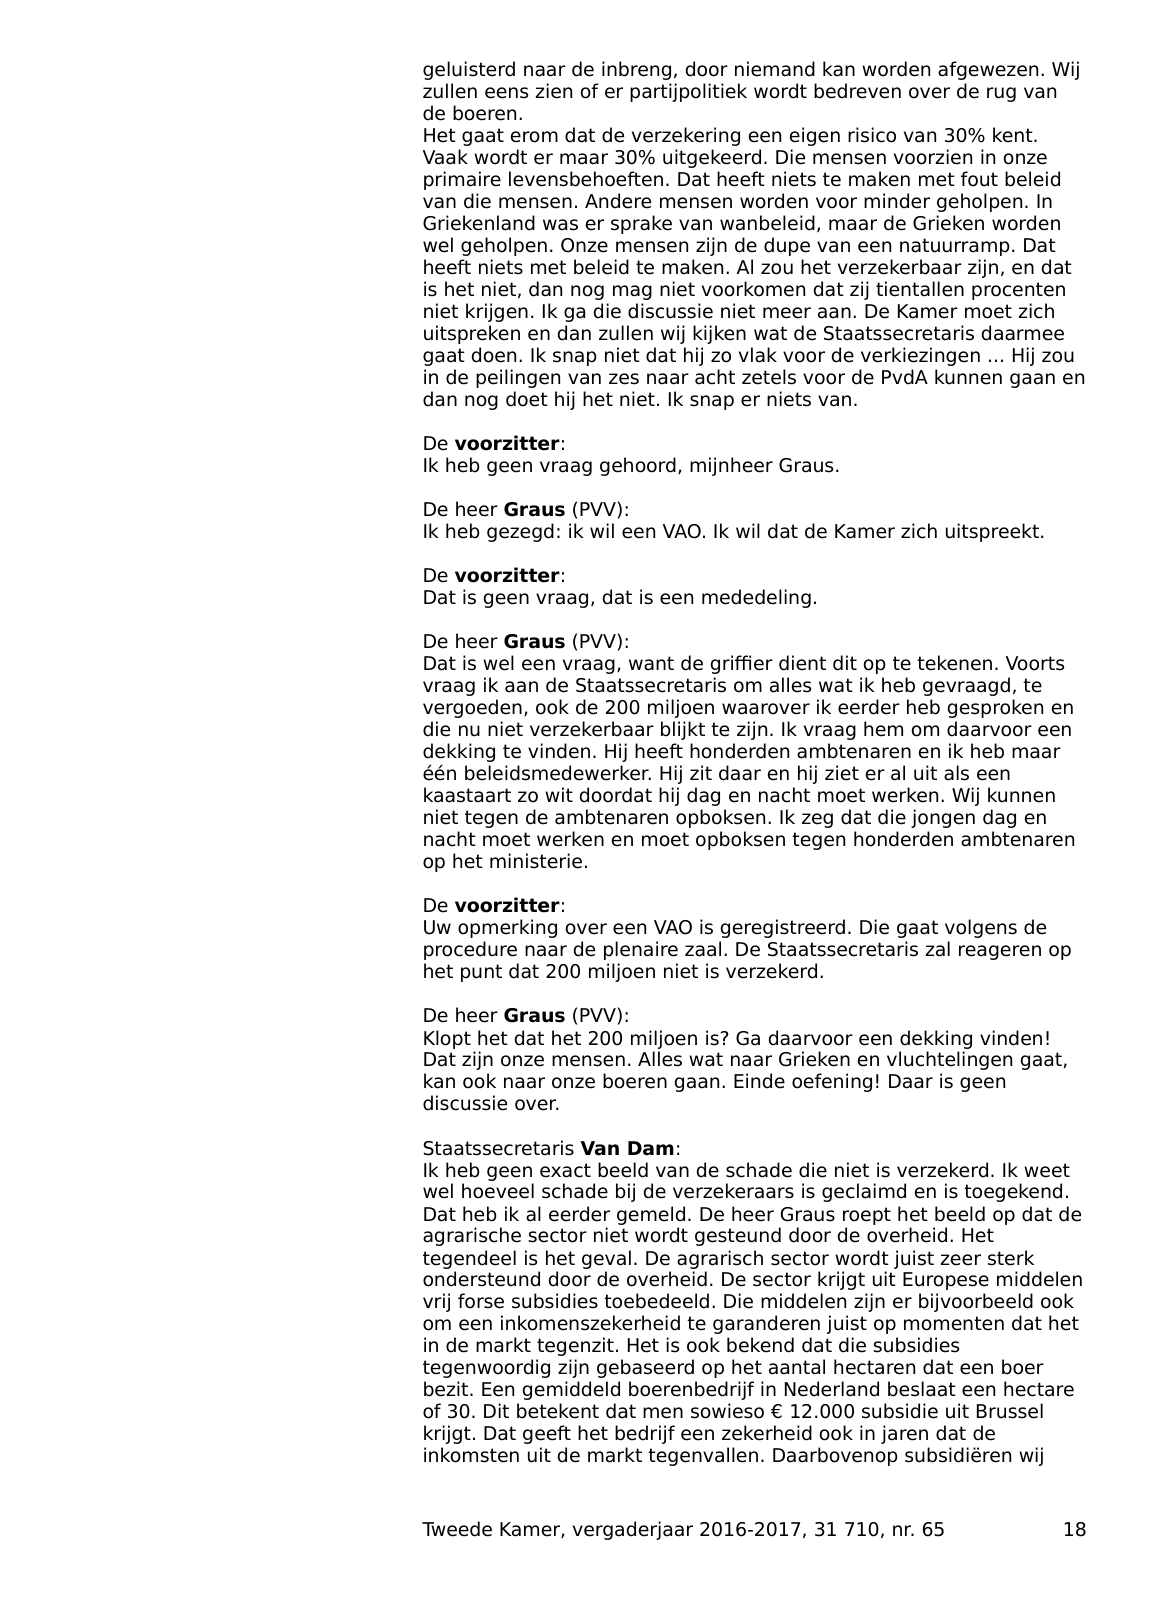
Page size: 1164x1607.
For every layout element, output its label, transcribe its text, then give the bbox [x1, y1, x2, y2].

text Ik heb gezegd: ik wil een VAO. Ik wil dat de Kamer zich uitspreekt. [422, 521, 1087, 543]
text De voorzitter: [422, 895, 1087, 917]
text Klopt het dat het 200 miljoen is? Ga daarvoor een dekking vinden! Dat zijn onze mensen. Alles wat naar Grieken en vluchtelingen gaat, kan ook naar onze boeren gaan. Einde oefening! Daar is geen discussie over. [422, 1027, 1087, 1115]
text geluisterd naar de inbreng, door niemand kan worden afgewezen. Wij zullen eens zien of er partijpolitiek wordt bedreven over de rug van de boeren. [422, 59, 1087, 125]
text Het gaat erom dat de verzekering een eigen risico van 30% kent. Vaak wordt er maar 30% uitgekeerd. Die mensen voorzien in onze primaire levensbehoeften. Dat heeft niets te maken met fout beleid van die mensen. Andere mensen worden voor minder geholpen. In Griekenland was er sprake van wanbeleid, maar de Grieken worden wel geholpen. Onze mensen zijn de dupe van een natuurramp. Dat heeft niets met beleid te maken. Al zou het verzekerbaar zijn, en dat is het niet, dan nog mag niet voorkomen dat zij tientallen procenten niet krijgen. Ik ga die discussie niet meer aan. De Kamer moet zich uitspreken en dan zullen wij kijken wat de Staatssecretaris daarmee gaat doen. Ik snap niet dat hij zo vlak voor de verkiezingen ... Hij zou in de peilingen van zes naar acht zetels voor de PvdA kunnen gaan en dan nog doet hij het niet. Ik snap er niets van. [422, 125, 1087, 411]
text Uw opmerking over een VAO is geregistreerd. Die gaat volgens de procedure naar de plenaire zaal. De Staatssecretaris zal reageren op het punt dat 200 miljoen niet is verzekerd. [422, 917, 1087, 983]
text De heer Graus (PVV): [422, 499, 1087, 521]
text De heer Graus (PVV): [422, 1005, 1087, 1027]
text De voorzitter: [422, 433, 1087, 455]
text Dat is geen vraag, dat is een mededeling. [422, 587, 1087, 609]
text Ik heb geen vraag gehoord, mijnheer Graus. [422, 455, 1087, 477]
text Ik heb geen exact beeld van de schade die niet is verzekerd. Ik weet wel hoeveel schade bij de verzekeraars is geclaimd en is toegekend. Dat heb ik al eerder gemeld. De heer Graus roept het beeld op dat de agrarische sector niet wordt gesteund door de overheid. Het tegendeel is het geval. De agrarisch sector wordt juist zeer sterk ondersteund door de overheid. De sector krijgt uit Europese middelen vrij forse subsidies toebedeeld. Die middelen zijn er bijvoorbeeld ook om een inkomenszekerheid te garanderen juist op momenten dat het in de markt tegenzit. Het is ook bekend dat die subsidies tegenwoordig zijn gebaseerd op het aantal hectaren dat een boer bezit. Een gemiddeld boerenbedrijf in Nederland beslaat een hectare of 30. Dit betekent dat men sowieso € 12.000 subsidie uit Brussel krijgt. Dat geeft het bedrijf een zekerheid ook in jaren dat de inkomsten uit de markt tegenvallen. Daarbovenop subsidiëren wij [422, 1159, 1087, 1467]
text Dat is wel een vraag, want de griffier dient dit op te tekenen. Voorts vraag ik aan de Staatssecretaris om alles wat ik heb gevraagd, te vergoeden, ook de 200 miljoen waarover ik eerder heb gesproken en die nu niet verzekerbaar blijkt te zijn. Ik vraag hem om daarvoor een dekking te vinden. Hij heeft honderden ambtenaren en ik heb maar één beleidsmedewerker. Hij zit daar en hij ziet er al uit als een kaastaart zo wit doordat hij dag en nacht moet werken. Wij kunnen niet tegen de ambtenaren opboksen. Ik zeg dat die jongen dag en nacht moet werken en moet opboksen tegen honderden ambtenaren op het ministerie. [422, 653, 1087, 873]
text De voorzitter: [422, 565, 1087, 587]
text Staatssecretaris Van Dam: [422, 1137, 1087, 1159]
text De heer Graus (PVV): [422, 631, 1087, 653]
